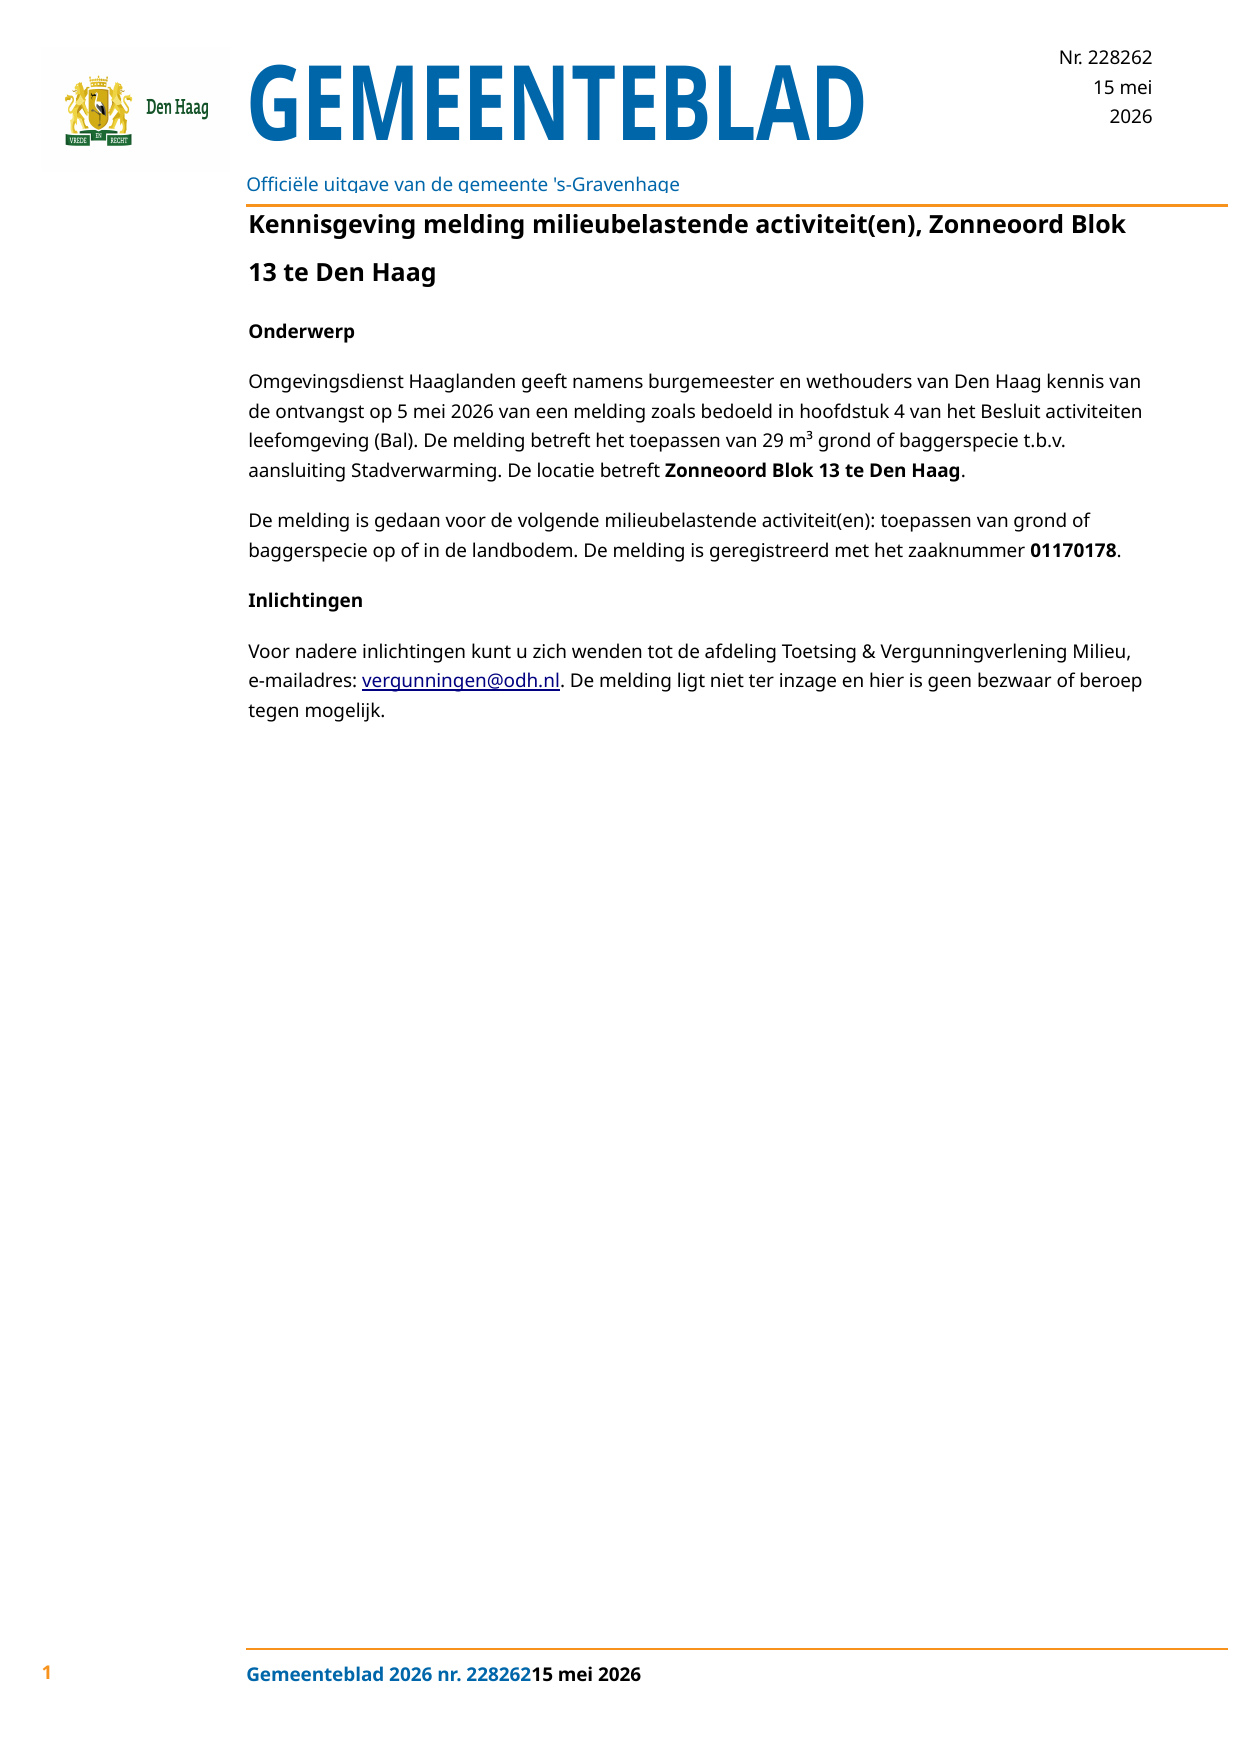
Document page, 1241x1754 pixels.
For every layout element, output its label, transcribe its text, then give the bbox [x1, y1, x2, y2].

text Omgevingsdienst Haaglanden geeft namens burgemeester en wethouders van Den Haag kennis van de ontvangst op 5 mei 2026 van een melding zoals bedoeld in hoofdstuk 4 van het Besluit activiteiten leefomgeving (Bal). De melding betreft het toepassen van 29 m³ grond of baggerspecie t.b.v. aansluiting Stadverwarming. De locatie betreft Zonneoord Blok 13 te Den Haag. [248, 368, 1152, 483]
text Voor nadere inlichtingen kunt u zich wenden tot de afdeling Toetsing & Vergunningverlening Milieu, e-mailadres: vergunningen@odh.nl. De melding ligt niet ter inzage en hier is geen bezwaar of beroep tegen mogelijk. [248, 638, 1152, 723]
text Onderwerp [248, 318, 1152, 344]
text De melding is gedaan voor de volgende milieubelastende activiteit(en): toepassen van grond of baggerspecie op of in de landbodem. De melding is geregistreerd met het zaaknummer 01170178. [248, 507, 1152, 563]
text Inlichtingen [248, 587, 1152, 613]
text Kennisgeving melding milieubelastende activiteit(en), Zonneoord Blok 13 te Den Haag [248, 207, 1152, 288]
picture [41, 47, 231, 172]
